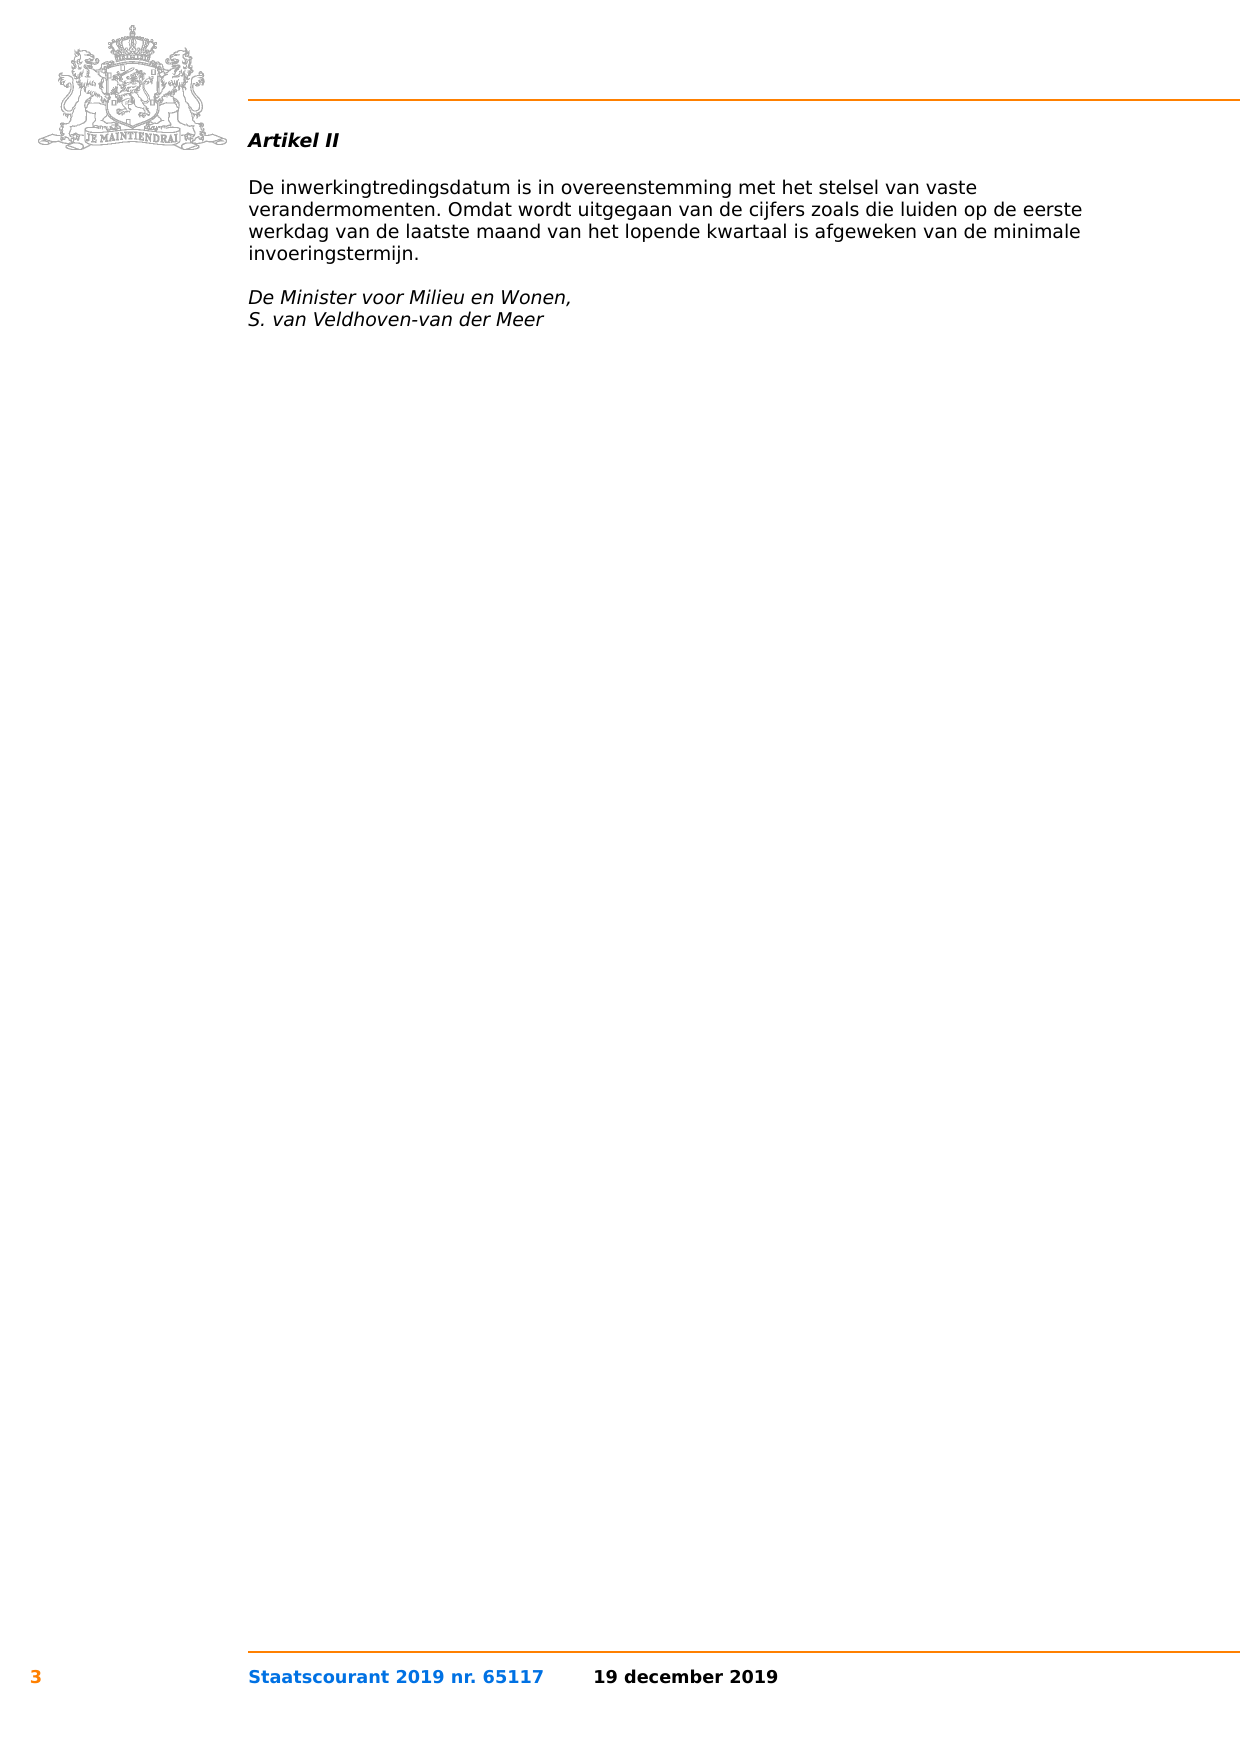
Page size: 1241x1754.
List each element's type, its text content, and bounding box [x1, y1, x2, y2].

subtitle Artikel II [248, 130, 1163, 152]
picture [38, 25, 227, 150]
text De Minister voor Milieu en Wonen, S. van Veldhoven-van der Meer [248, 287, 1163, 331]
text De inwerkingtredingsdatum is in overeenstemming met het stelsel van vaste verandermomenten. Omdat wordt uitgegaan van de cijfers zoals die luiden op de eerste werkdag van de laatste maand van het lopende kwartaal is afgeweken van de minimale invoeringstermijn. [248, 177, 1163, 265]
